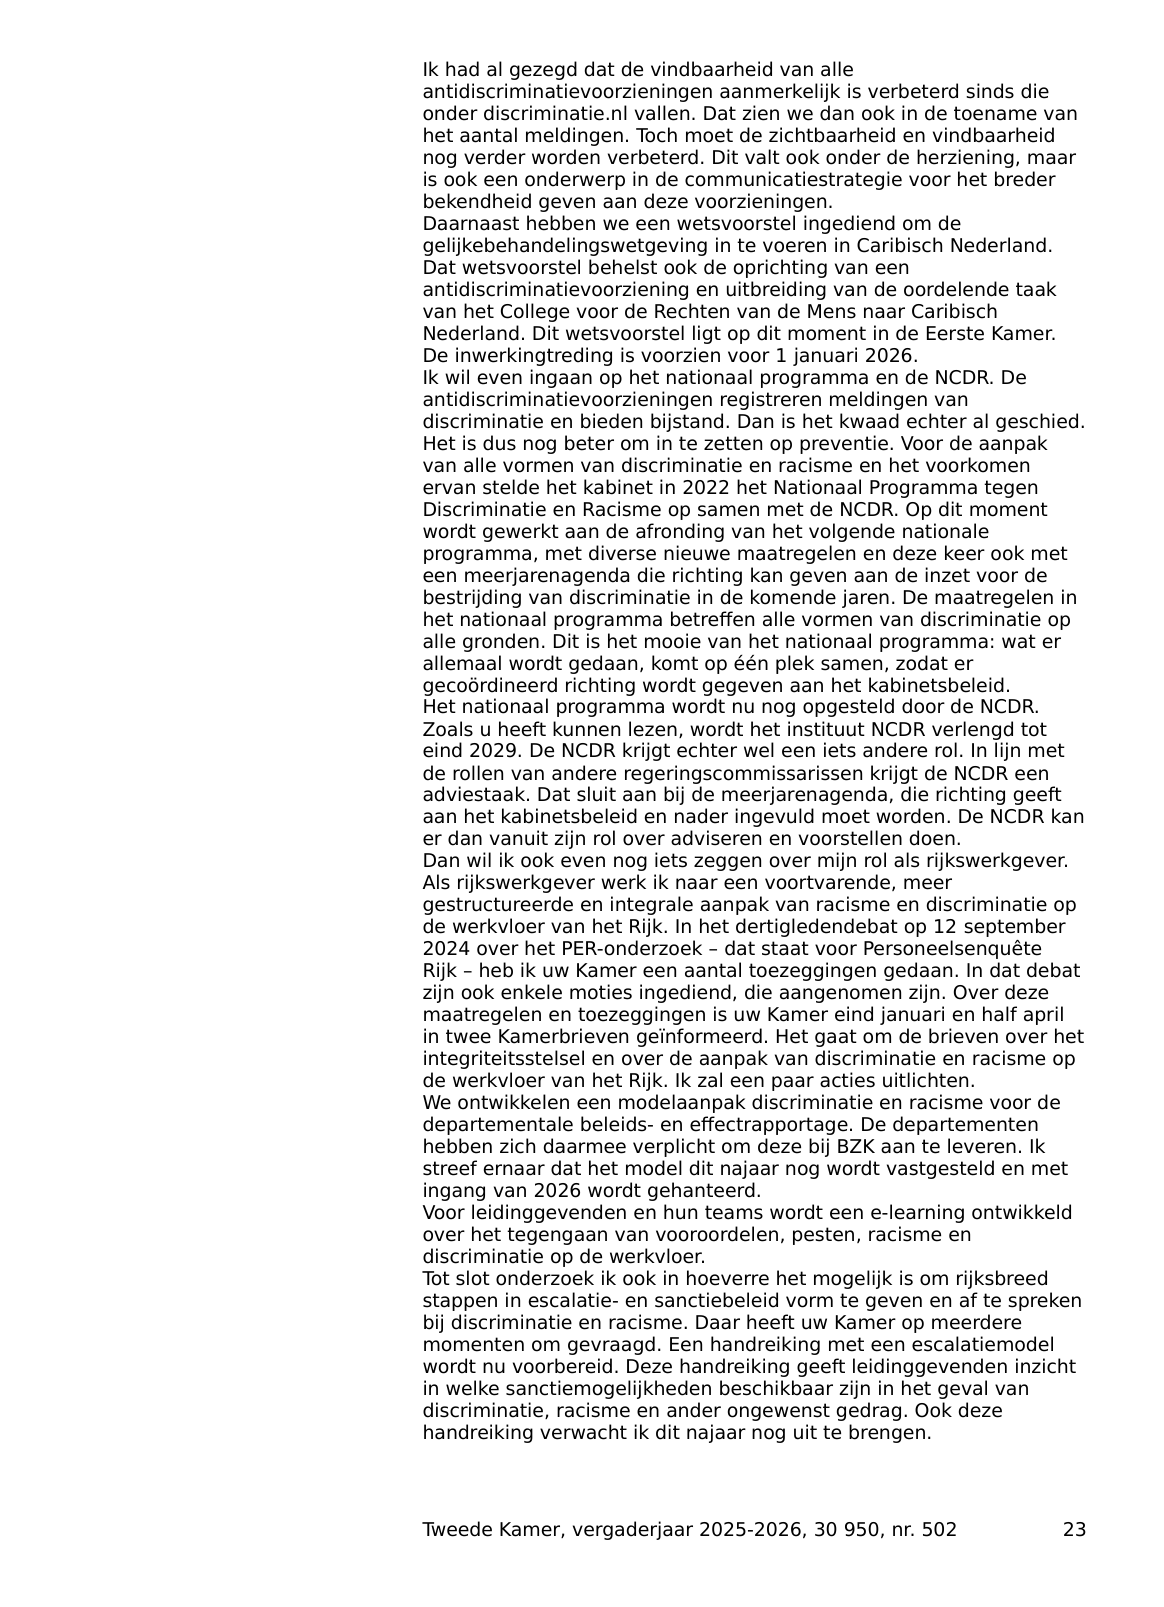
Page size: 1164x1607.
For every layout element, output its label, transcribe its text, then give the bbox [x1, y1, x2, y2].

text Het nationaal programma wordt nu nog opgesteld door de NCDR. Zoals u heeft kunnen lezen, wordt het instituut NCDR verlengd tot eind 2029. De NCDR krijgt echter wel een iets andere rol. In lijn met de rollen van andere regeringscommissarissen krijgt de NCDR een adviestaak. Dat sluit aan bij de meerjarenagenda, die richting geeft aan het kabinetsbeleid en nader ingevuld moet worden. De NCDR kan er dan vanuit zijn rol over adviseren en voorstellen doen. [422, 696, 1087, 850]
text Tot slot onderzoek ik ook in hoeverre het mogelijk is om rijksbreed stappen in escalatie- en sanctiebeleid vorm te geven en af te spreken bij discriminatie en racisme. Daar heeft uw Kamer op meerdere momenten om gevraagd. Een handreiking met een escalatiemodel wordt nu voorbereid. Deze handreiking geeft leidinggevenden inzicht in welke sanctiemogelijkheden beschikbaar zijn in het geval van discriminatie, racisme en ander ongewenst gedrag. Ook deze handreiking verwacht ik dit najaar nog uit te brengen. [422, 1268, 1087, 1444]
text Dan wil ik ook even nog iets zeggen over mijn rol als rijkswerkgever. Als rijkswerkgever werk ik naar een voortvarende, meer gestructureerde en integrale aanpak van racisme en discriminatie op de werkvloer van het Rijk. In het dertigledendebat op 12 september 2024 over het PER-onderzoek – dat staat voor Personeelsenquête Rijk – heb ik uw Kamer een aantal toezeggingen gedaan. In dat debat zijn ook enkele moties ingediend, die aangenomen zijn. Over deze maatregelen en toezeggingen is uw Kamer eind januari en half april in twee Kamerbrieven geïnformeerd. Het gaat om de brieven over het integriteitsstelsel en over de aanpak van discriminatie en racisme op de werkvloer van het Rijk. Ik zal een paar acties uitlichten. [422, 850, 1087, 1092]
text Ik wil even ingaan op het nationaal programma en de NCDR. De antidiscriminatievoorzieningen registreren meldingen van discriminatie en bieden bijstand. Dan is het kwaad echter al geschied. Het is dus nog beter om in te zetten op preventie. Voor de aanpak van alle vormen van discriminatie en racisme en het voorkomen ervan stelde het kabinet in 2022 het Nationaal Programma tegen Discriminatie en Racisme op samen met de NCDR. Op dit moment wordt gewerkt aan de afronding van het volgende nationale programma, met diverse nieuwe maatregelen en deze keer ook met een meerjarenagenda die richting kan geven aan de inzet voor de bestrijding van discriminatie in de komende jaren. De maatregelen in het nationaal programma betreffen alle vormen van discriminatie op alle gronden. Dit is het mooie van het nationaal programma: wat er allemaal wordt gedaan, komt op één plek samen, zodat er gecoördineerd richting wordt gegeven aan het kabinetsbeleid. [422, 367, 1087, 696]
text Voor leidinggevenden en hun teams wordt een e-learning ontwikkeld over het tegengaan van vooroordelen, pesten, racisme en discriminatie op de werkvloer. [422, 1202, 1087, 1268]
text We ontwikkelen een modelaanpak discriminatie en racisme voor de departementale beleids- en effectrapportage. De departementen hebben zich daarmee verplicht om deze bij BZK aan te leveren. Ik streef ernaar dat het model dit najaar nog wordt vastgesteld en met ingang van 2026 wordt gehanteerd. [422, 1092, 1087, 1202]
text Daarnaast hebben we een wetsvoorstel ingediend om de gelijkebehandelingswetgeving in te voeren in Caribisch Nederland. Dat wetsvoorstel behelst ook de oprichting van een antidiscriminatievoorziening en uitbreiding van de oordelende taak van het College voor de Rechten van de Mens naar Caribisch Nederland. Dit wetsvoorstel ligt op dit moment in de Eerste Kamer. De inwerkingtreding is voorzien voor 1 januari 2026. [422, 213, 1087, 367]
text Ik had al gezegd dat de vindbaarheid van alle antidiscriminatievoorzieningen aanmerkelijk is verbeterd sinds die onder discriminatie.nl vallen. Dat zien we dan ook in de toename van het aantal meldingen. Toch moet de zichtbaarheid en vindbaarheid nog verder worden verbeterd. Dit valt ook onder de herziening, maar is ook een onderwerp in de communicatiestrategie voor het breder bekendheid geven aan deze voorzieningen. [422, 59, 1087, 213]
